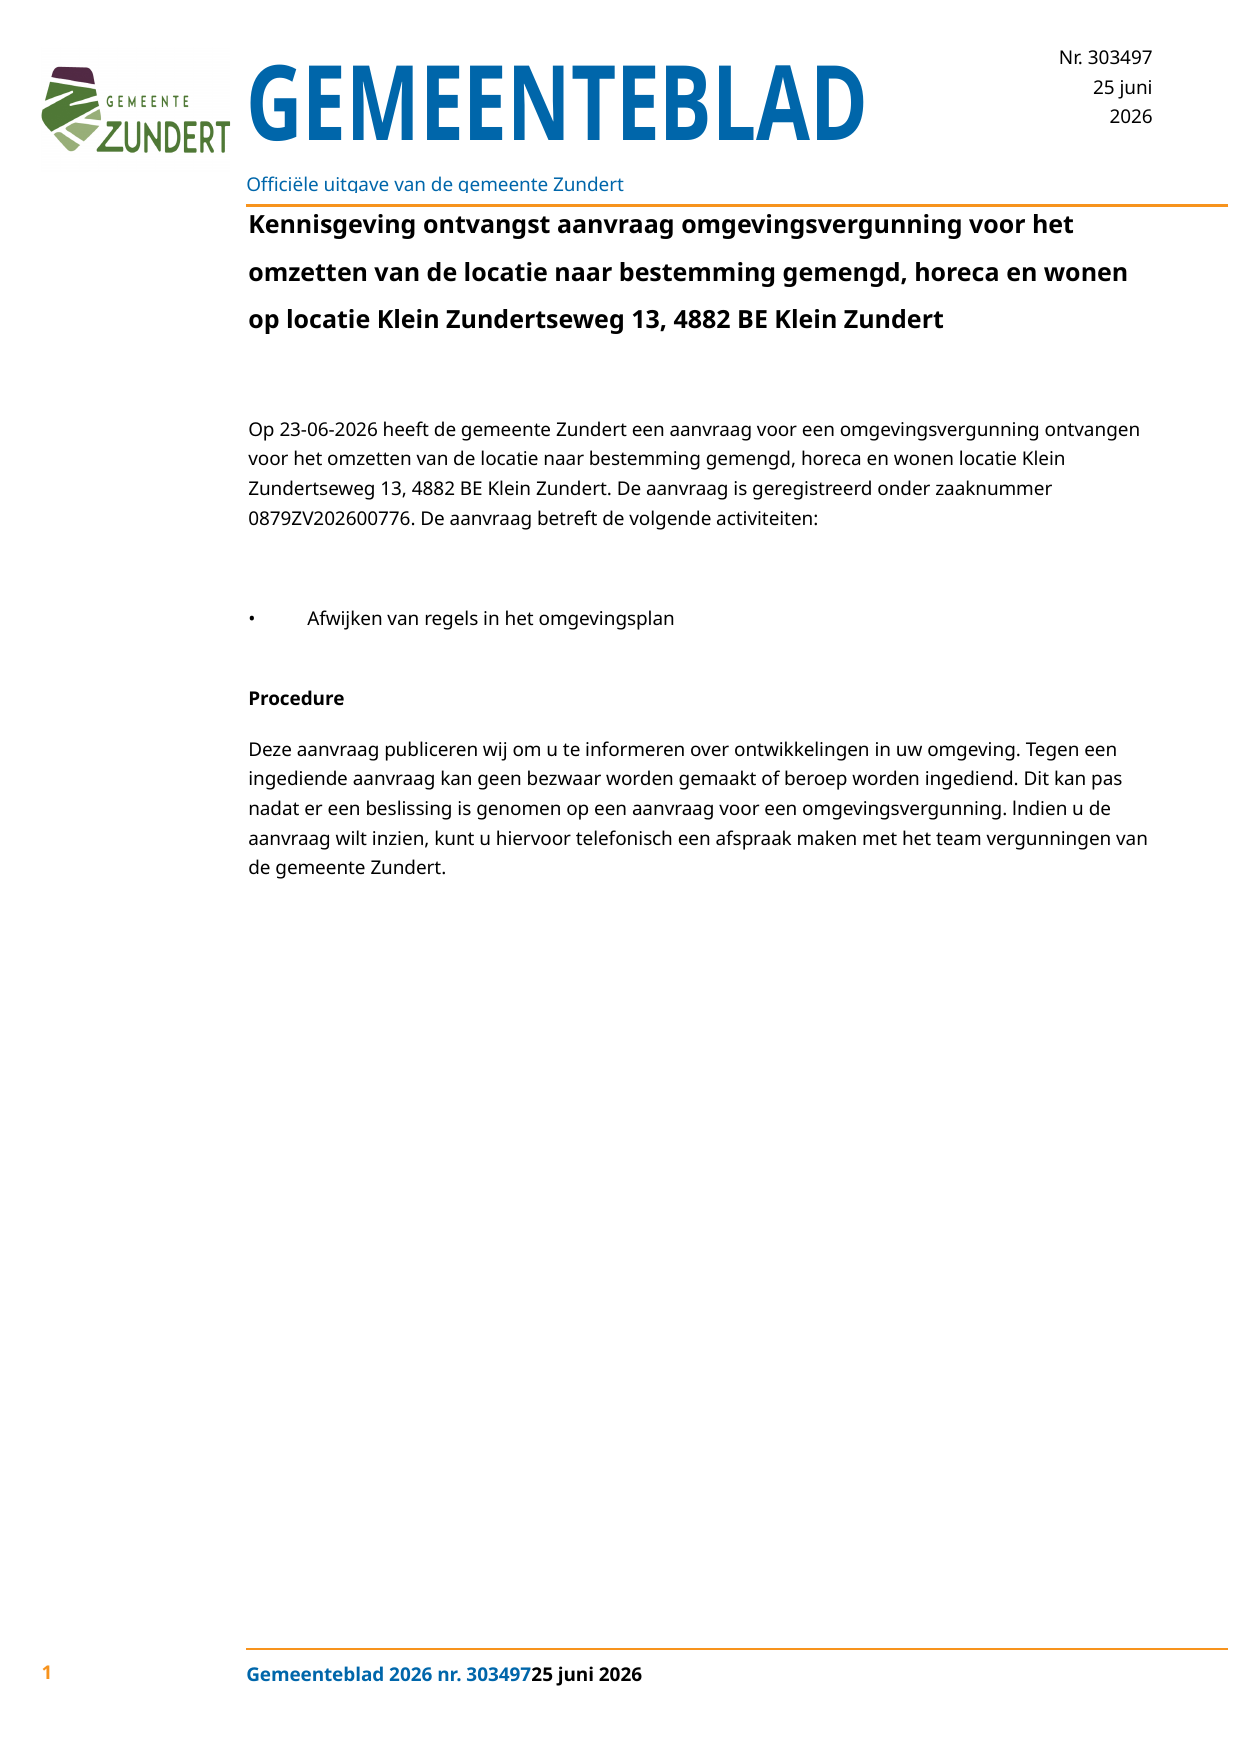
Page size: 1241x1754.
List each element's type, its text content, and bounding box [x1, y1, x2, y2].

picture [41, 47, 231, 172]
text Deze aanvraag publiceren wij om u te informeren over ontwikkelingen in uw omgeving. Tegen een ingediende aanvraag kan geen bezwaar worden gemaakt of beroep worden ingediend. Dit kan pas nadat er een beslissing is genomen op een aanvraag voor een omgevingsvergunning. lndien u de aanvraag wilt inzien, kunt u hiervoor telefonisch een afspraak maken met het team vergunningen van de gemeente Zundert. [248, 736, 1152, 880]
text Kennisgeving ontvangst aanvraag omgevingsvergunning voor het omzetten van de locatie naar bestemming gemengd, horeca en wonen op locatie Klein Zundertseweg 13, 4882 BE Klein Zundert [248, 207, 1152, 336]
text Procedure [248, 686, 1152, 711]
list Afwijken van regels in het omgevingsplan [248, 606, 1152, 631]
text Op 23-06-2026 heeft de gemeente Zundert een aanvraag voor een omgevingsvergunning ontvangen voor het omzetten van de locatie naar bestemming gemengd, horeca en wonen locatie Klein Zundertseweg 13, 4882 BE Klein Zundert. De aanvraag is geregistreerd onder zaaknummer 0879ZV202600776. De aanvraag betreft de volgende activiteiten: [248, 416, 1152, 530]
